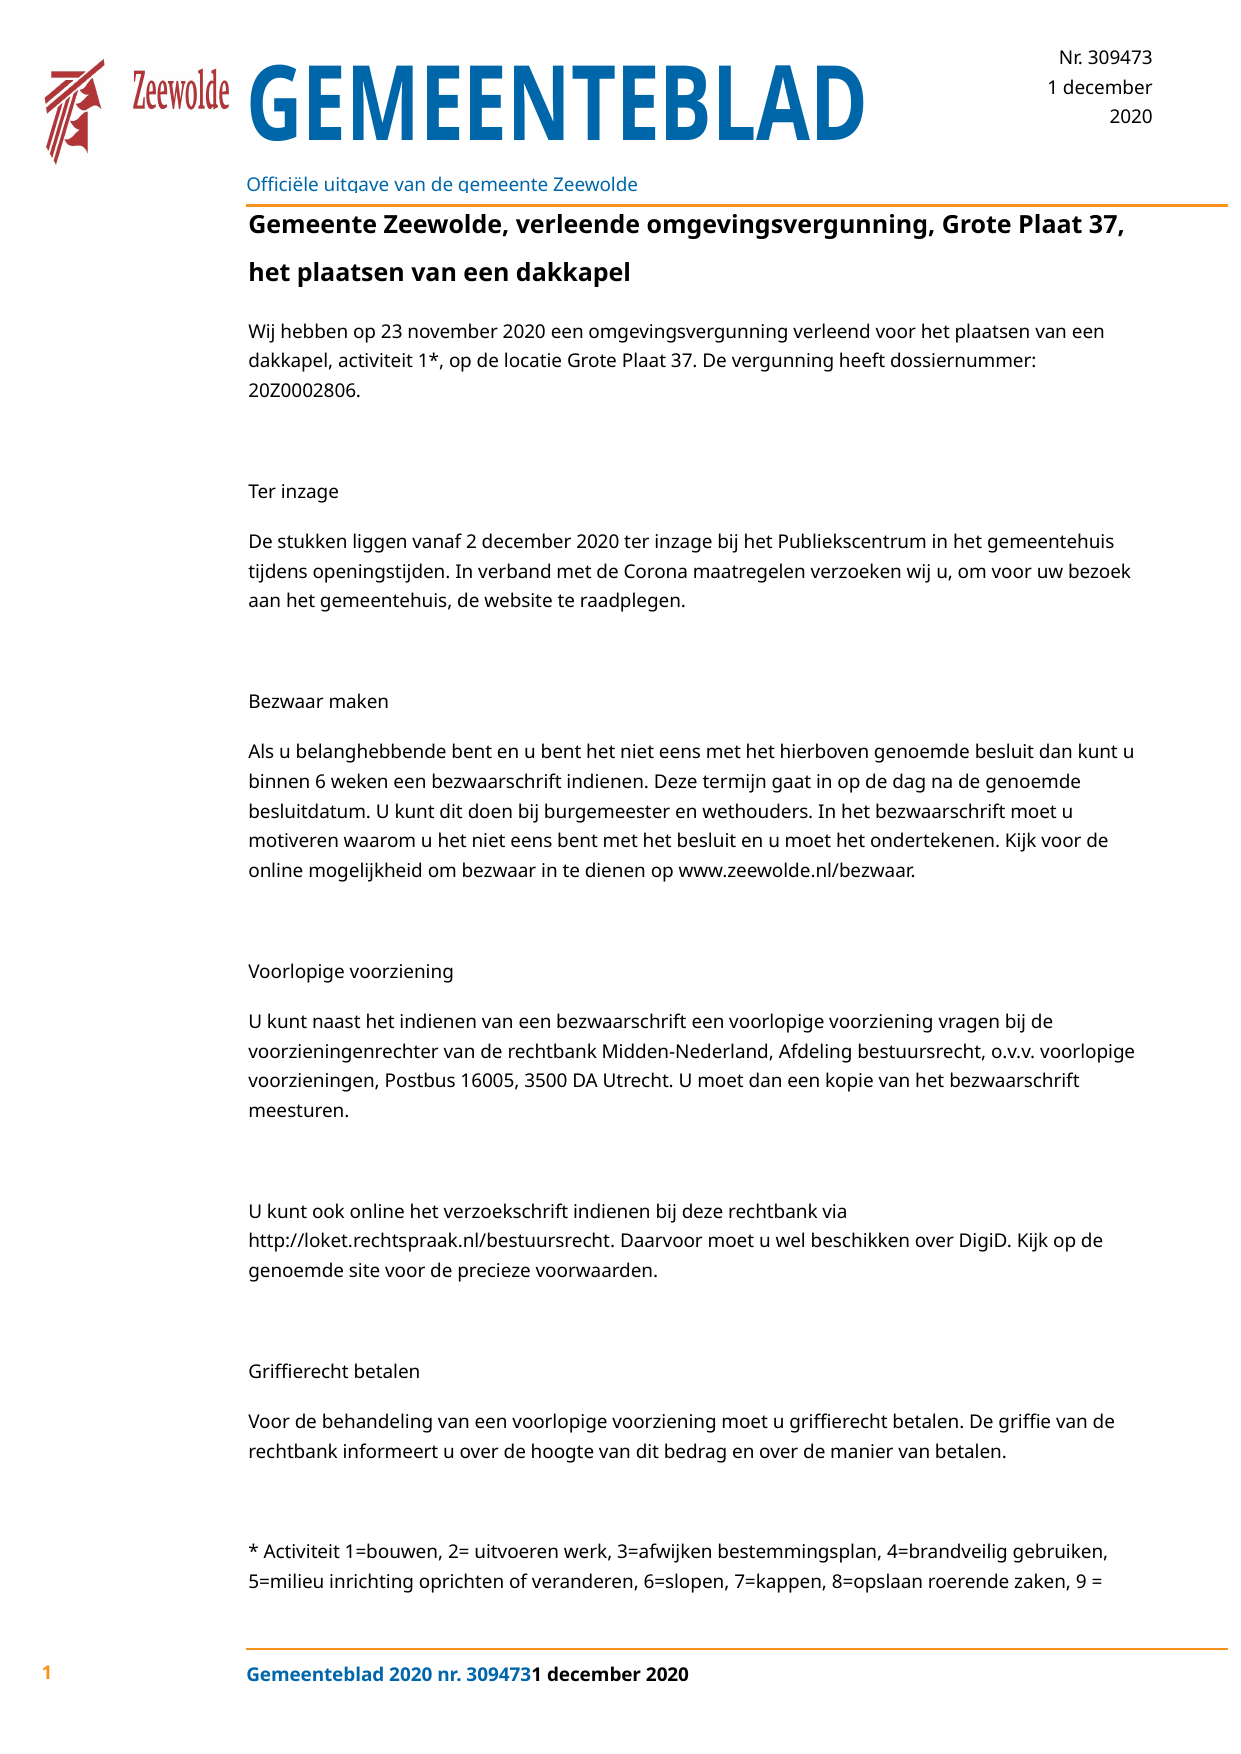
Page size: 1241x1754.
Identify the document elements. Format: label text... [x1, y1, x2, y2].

text Gemeente Zeewolde, verleende omgevingsvergunning, Grote Plaat 37, het plaatsen van een dakkapel [248, 207, 1152, 288]
text Als u belanghebbende bent en u bent het niet eens met het hierboven genoemde besluit dan kunt u binnen 6 weken een bezwaarschrift indienen. Deze termijn gaat in op de dag na de genoemde besluitdatum. U kunt dit doen bij burgemeester en wethouders. In het bezwaarschrift moet u motiveren waarom u het niet eens bent met het besluit en u moet het ondertekenen. Kijk voor de online mogelijkheid om bezwaar in te dienen op www.zeewolde.nl/bezwaar. [248, 739, 1152, 883]
text Voor de behandeling van een voorlopige voorziening moet u griffierecht betalen. De griffie van de rechtbank informeert u over de hoogte van dit bedrag en over de manier van betalen. [248, 1408, 1152, 1464]
text U kunt naast het indienen van een bezwaarschrift een voorlopige voorziening vragen bij de voorzieningenrechter van de rechtbank Midden-Nederland, Afdeling bestuursrecht, o.v.v. voorlopige voorzieningen, Postbus 16005, 3500 DA Utrecht. U moet dan een kopie van het bezwaarschrift meesturen. [248, 1008, 1152, 1123]
text Bezwaar maken [248, 688, 1152, 714]
text Wij hebben op 23 november 2020 een omgevingsvergunning verleend voor het plaatsen van een dakkapel, activiteit 1*, op de locatie Grote Plaat 37. De vergunning heeft dossiernummer: 20Z0002806. [248, 318, 1152, 403]
text Ter inzage [248, 478, 1152, 504]
text * Activiteit 1=bouwen, 2= uitvoeren werk, 3=afwijken bestemmingsplan, 4=brandveilig gebruiken, 5=milieu inrichting oprichten of veranderen, 6=slopen, 7=kappen, 8=opslaan roerende zaken, 9 = [248, 1539, 1152, 1594]
picture [41, 47, 231, 172]
text De stukken liggen vanaf 2 december 2020 ter inzage bij het Publiekscentrum in het gemeentehuis tijdens openingstijden. In verband met de Corona maatregelen verzoeken wij u, om voor uw bezoek aan het gemeentehuis, de website te raadplegen. [248, 528, 1152, 613]
text Griffierecht betalen [248, 1358, 1152, 1384]
text U kunt ook online het verzoekschrift indienen bij deze rechtbank via http://loket.rechtspraak.nl/bestuursrecht. Daarvoor moet u wel beschikken over DigiD. Kijk op de genoemde site voor de precieze voorwaarden. [248, 1198, 1152, 1283]
text Voorlopige voorziening [248, 958, 1152, 984]
